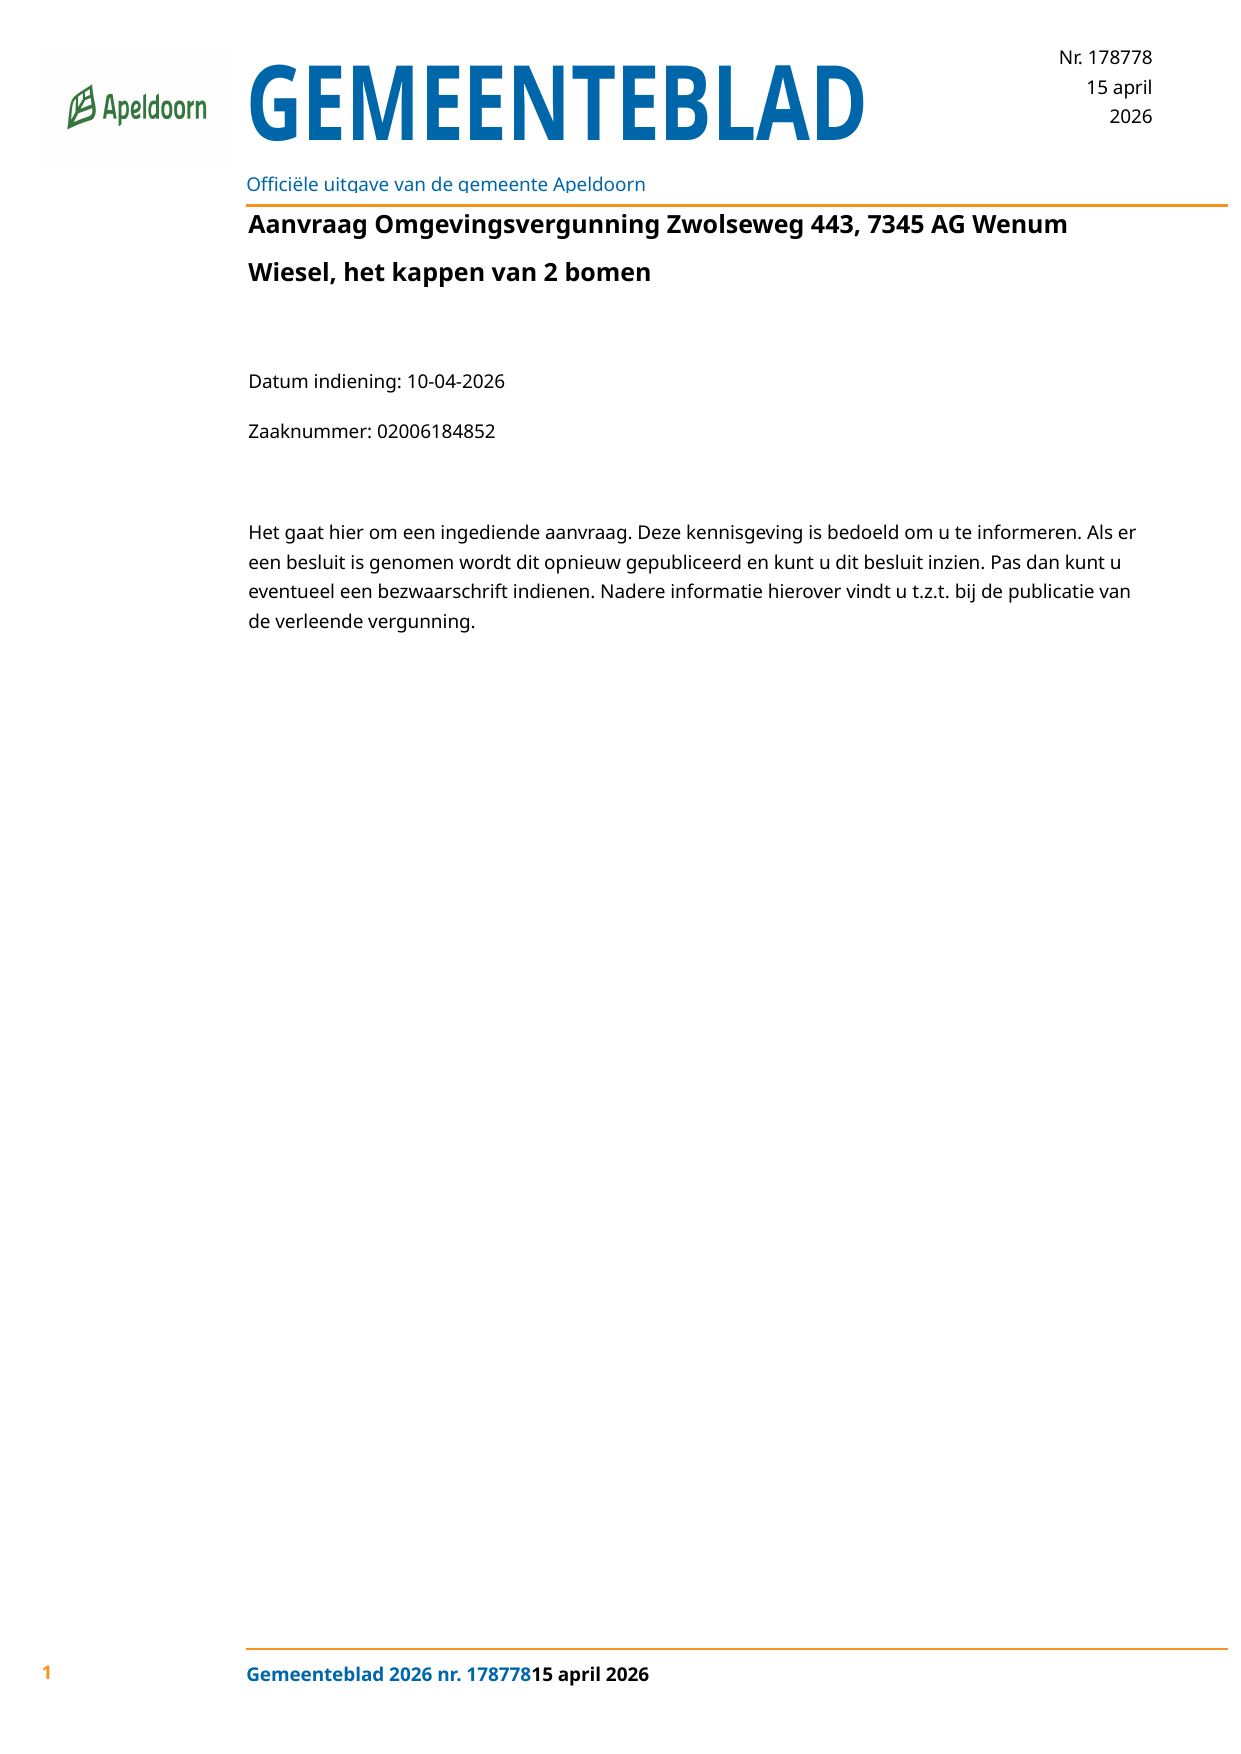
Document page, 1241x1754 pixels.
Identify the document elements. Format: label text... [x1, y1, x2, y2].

text Zaaknummer: 02006184852 [248, 419, 1152, 444]
picture [41, 47, 231, 172]
text Het gaat hier om een ingediende aanvraag. Deze kennisgeving is bedoeld om u te informeren. Als er een besluit is genomen wordt dit opnieuw gepubliceerd en kunt u dit besluit inzien. Pas dan kunt u eventueel een bezwaarschrift indienen. Nadere informatie hierover vindt u t.z.t. bij de publicatie van de verleende vergunning. [248, 519, 1152, 634]
text Datum indiening: 10-04-2026 [248, 368, 1152, 394]
text Aanvraag Omgevingsvergunning Zwolseweg 443, 7345 AG Wenum Wiesel, het kappen van 2 bomen [248, 207, 1152, 288]
